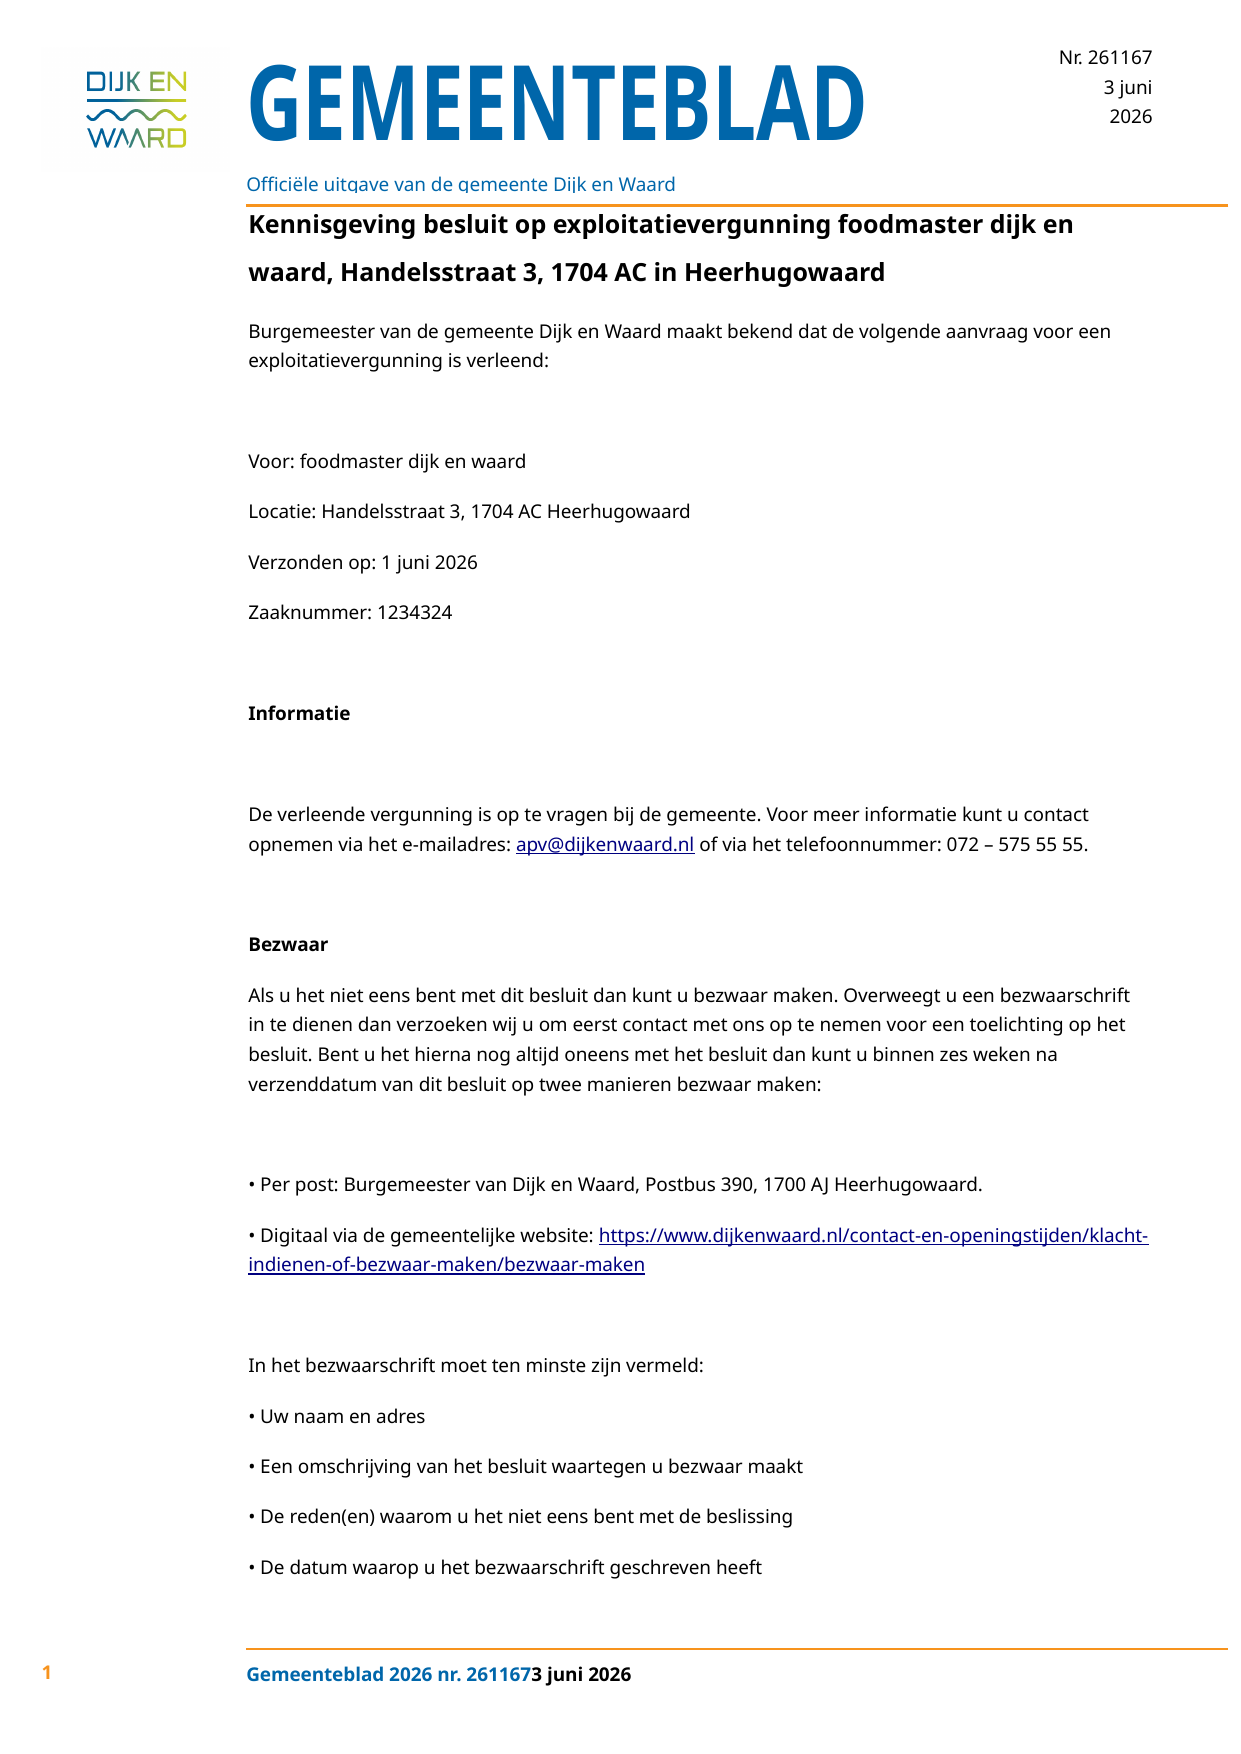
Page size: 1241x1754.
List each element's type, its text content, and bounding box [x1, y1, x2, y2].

text Verzonden op: 1 juni 2026 [248, 549, 1152, 575]
text • Per post: Burgemeester van Dijk en Waard, Postbus 390, 1700 AJ Heerhugowaard. [248, 1172, 1152, 1197]
text • Een omschrijving van het besluit waartegen u bezwaar maakt [248, 1453, 1152, 1479]
picture [41, 47, 231, 172]
text • De datum waarop u het bezwaarschrift geschreven heeft [248, 1554, 1152, 1580]
text Informatie [248, 700, 1152, 726]
text Kennisgeving besluit op exploitatievergunning foodmaster dijk en waard, Handelsstraat 3, 1704 AC in Heerhugowaard [248, 207, 1152, 288]
text Voor: foodmaster dijk en waard [248, 448, 1152, 474]
text Burgemeester van de gemeente Dijk en Waard maakt bekend dat de volgende aanvraag voor een exploitatievergunning is verleend: [248, 318, 1152, 373]
text Als u het niet eens bent met dit besluit dan kunt u bezwaar maken. Overweegt u een bezwaarschrift in te dienen dan verzoeken wij u om eerst contact met ons op te nemen voor een toelichting op het besluit. Bent u het hierna nog altijd oneens met het besluit dan kunt u binnen zes weken na verzenddatum van dit besluit op twee manieren bezwaar maken: [248, 982, 1152, 1097]
text Bezwaar [248, 932, 1152, 957]
text • De reden(en) waarom u het niet eens bent met de beslissing [248, 1504, 1152, 1529]
text • Digitaal via de gemeentelijke website: https://www.dijkenwaard.nl/contact-en-openingstijden/klacht-indienen-of-bezwaar-maken/bezwaar-maken [248, 1222, 1152, 1277]
text Zaaknummer: 1234324 [248, 599, 1152, 625]
text Locatie: Handelsstraat 3, 1704 AC Heerhugowaard [248, 499, 1152, 524]
text De verleende vergunning is op te vragen bij de gemeente. Voor meer informatie kunt u contact opnemen via het e-mailadres: apv@dijkenwaard.nl of via het telefoonnummer: 072 – 575 55 55. [248, 801, 1152, 857]
text • Uw naam en adres [248, 1403, 1152, 1429]
text In het bezwaarschrift moet ten minste zijn vermeld: [248, 1352, 1152, 1378]
